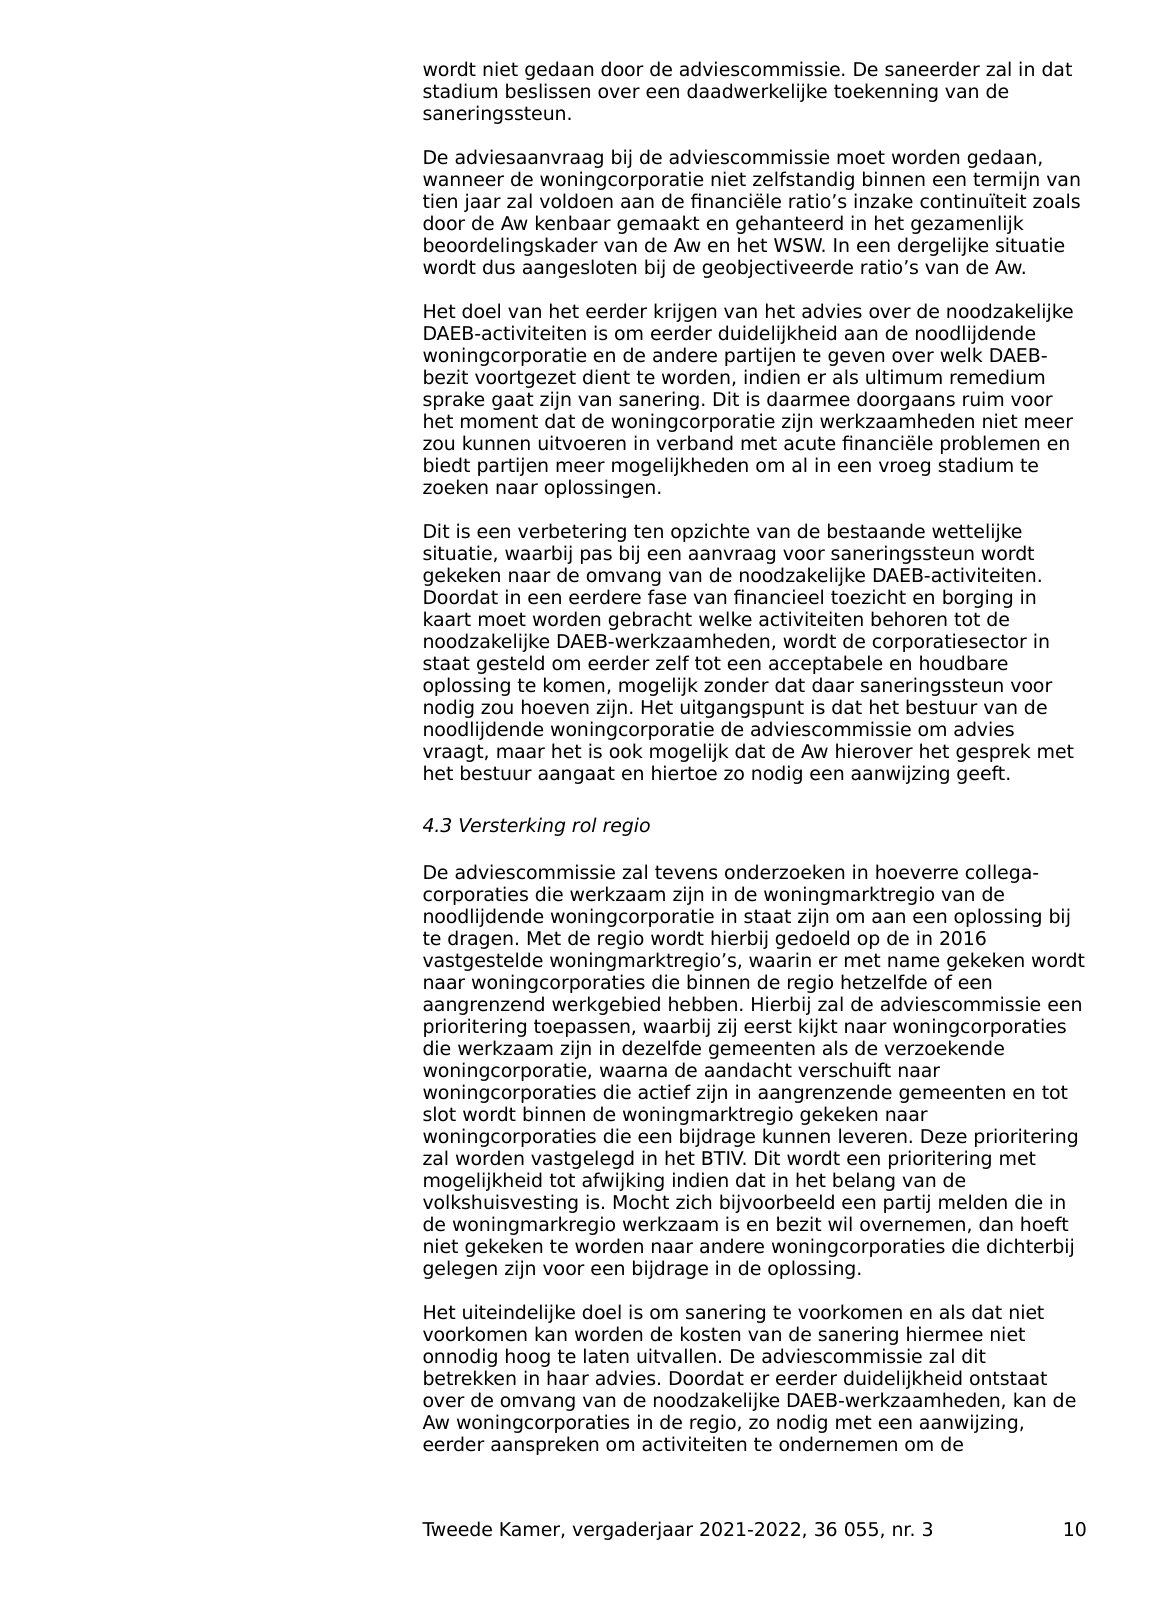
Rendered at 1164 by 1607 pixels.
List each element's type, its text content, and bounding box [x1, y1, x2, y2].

text Het doel van het eerder krijgen van het advies over de noodzakelijke DAEB-activiteiten is om eerder duidelijkheid aan de noodlijdende woningcorporatie en de andere partijen te geven over welk DAEB-bezit voortgezet dient te worden, indien er als ultimum remedium sprake gaat zijn van sanering. Dit is daarmee doorgaans ruim voor het moment dat de woningcorporatie zijn werkzaamheden niet meer zou kunnen uitvoeren in verband met acute financiële problemen en biedt partijen meer mogelijkheden om al in een vroeg stadium te zoeken naar oplossingen. [422, 301, 1087, 499]
subtitle 4.3 Versterking rol regio [422, 815, 1087, 837]
text De adviesaanvraag bij de adviescommissie moet worden gedaan, wanneer de woningcorporatie niet zelfstandig binnen een termijn van tien jaar zal voldoen aan de financiële ratio’s inzake continuïteit zoals door de Aw kenbaar gemaakt en gehanteerd in het gezamenlijk beoordelingskader van de Aw en het WSW. In een dergelijke situatie wordt dus aangesloten bij de geobjectiveerde ratio’s van de Aw. [422, 147, 1087, 279]
text Dit is een verbetering ten opzichte van de bestaande wettelijke situatie, waarbij pas bij een aanvraag voor saneringssteun wordt gekeken naar de omvang van de noodzakelijke DAEB-activiteiten. Doordat in een eerdere fase van financieel toezicht en borging in kaart moet worden gebracht welke activiteiten behoren tot de noodzakelijke DAEB-werkzaamheden, wordt de corporatiesector in staat gesteld om eerder zelf tot een acceptabele en houdbare oplossing te komen, mogelijk zonder dat daar saneringssteun voor nodig zou hoeven zijn. Het uitgangspunt is dat het bestuur van de noodlijdende woningcorporatie de adviescommissie om advies vraagt, maar het is ook mogelijk dat de Aw hierover het gesprek met het bestuur aangaat en hiertoe zo nodig een aanwijzing geeft. [422, 521, 1087, 785]
text De adviescommissie zal tevens onderzoeken in hoeverre collega-corporaties die werkzaam zijn in de woningmarktregio van de noodlijdende woningcorporatie in staat zijn om aan een oplossing bij te dragen. Met de regio wordt hierbij gedoeld op de in 2016 vastgestelde woningmarktregio’s, waarin er met name gekeken wordt naar woningcorporaties die binnen de regio hetzelfde of een aangrenzend werkgebied hebben. Hierbij zal de adviescommissie een prioritering toepassen, waarbij zij eerst kijkt naar woningcorporaties die werkzaam zijn in dezelfde gemeenten als de verzoekende woningcorporatie, waarna de aandacht verschuift naar woningcorporaties die actief zijn in aangrenzende gemeenten en tot slot wordt binnen de woningmarktregio gekeken naar woningcorporaties die een bijdrage kunnen leveren. Deze prioritering zal worden vastgelegd in het BTIV. Dit wordt een prioritering met mogelijkheid tot afwijking indien dat in het belang van de volkshuisvesting is. Mocht zich bijvoorbeeld een partij melden die in de woningmarkregio werkzaam is en bezit wil overnemen, dan hoeft niet gekeken te worden naar andere woningcorporaties die dichterbij gelegen zijn voor een bijdrage in de oplossing. [422, 862, 1087, 1279]
text Het uiteindelijke doel is om sanering te voorkomen en als dat niet voorkomen kan worden de kosten van de sanering hiermee niet onnodig hoog te laten uitvallen. De adviescommissie zal dit betrekken in haar advies. Doordat er eerder duidelijkheid ontstaat over de omvang van de noodzakelijke DAEB-werkzaamheden, kan de Aw woningcorporaties in de regio, zo nodig met een aanwijzing, eerder aanspreken om activiteiten te ondernemen om de [422, 1302, 1087, 1456]
text wordt niet gedaan door de adviescommissie. De saneerder zal in dat stadium beslissen over een daadwerkelijke toekenning van de saneringssteun. [422, 59, 1087, 125]
